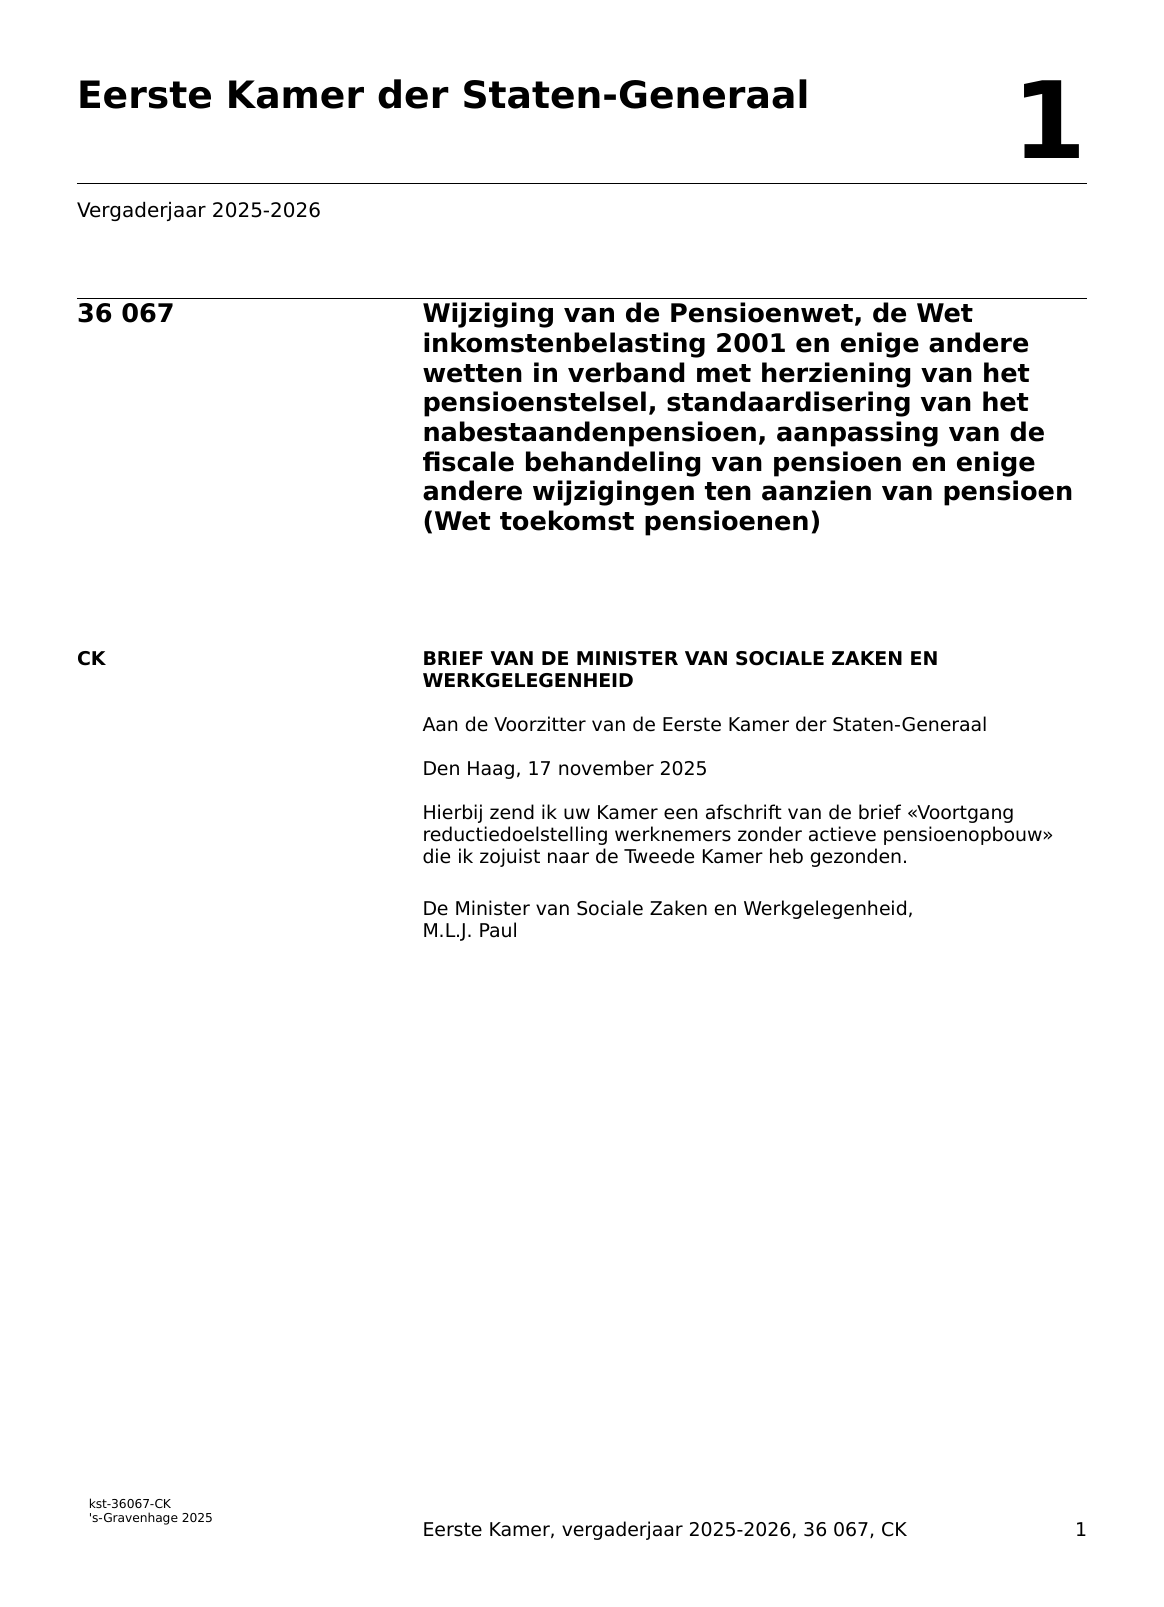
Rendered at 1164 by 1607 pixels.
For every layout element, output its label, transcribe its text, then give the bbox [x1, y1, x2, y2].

table_cell Vergaderjaar 2025-2026 [77, 184, 1087, 298]
subtitle 36 067 Wijziging van de Pensioenwet, de Wet inkomstenbelasting 2001 en enige andere wetten in verband met herziening van het pensioenstelsel, standaardisering van het nabestaandenpensioen, aanpassing van de fiscale behandeling van pensioen en enige andere wijzigingen ten aanzien van pensioen (Wet toekomst pensioenen) [77, 299, 1087, 536]
text 's-Gravenhage 2025 [88, 1511, 323, 1525]
table_header Eerste Kamer der Staten-Generaal [77, 59, 886, 183]
text Aan de Voorzitter van de Eerste Kamer der Staten-Generaal [422, 714, 1087, 736]
text De Minister van Sociale Zaken en Werkgelegenheid, M.L.J. Paul [422, 898, 1087, 942]
subtitle CK BRIEF VAN DE MINISTER VAN SOCIALE ZAKEN EN WERKGELEGENHEID [77, 647, 1087, 691]
table_header 1 [886, 59, 1087, 183]
text Den Haag, 17 november 2025 [422, 758, 1087, 780]
text kst-36067-CK [88, 1497, 323, 1511]
text Hierbij zend ik uw Kamer een afschrift van de brief «Voortgang reductiedoelstelling werknemers zonder actieve pensioenopbouw» die ik zojuist naar de Tweede Kamer heb gezonden. [422, 802, 1087, 868]
